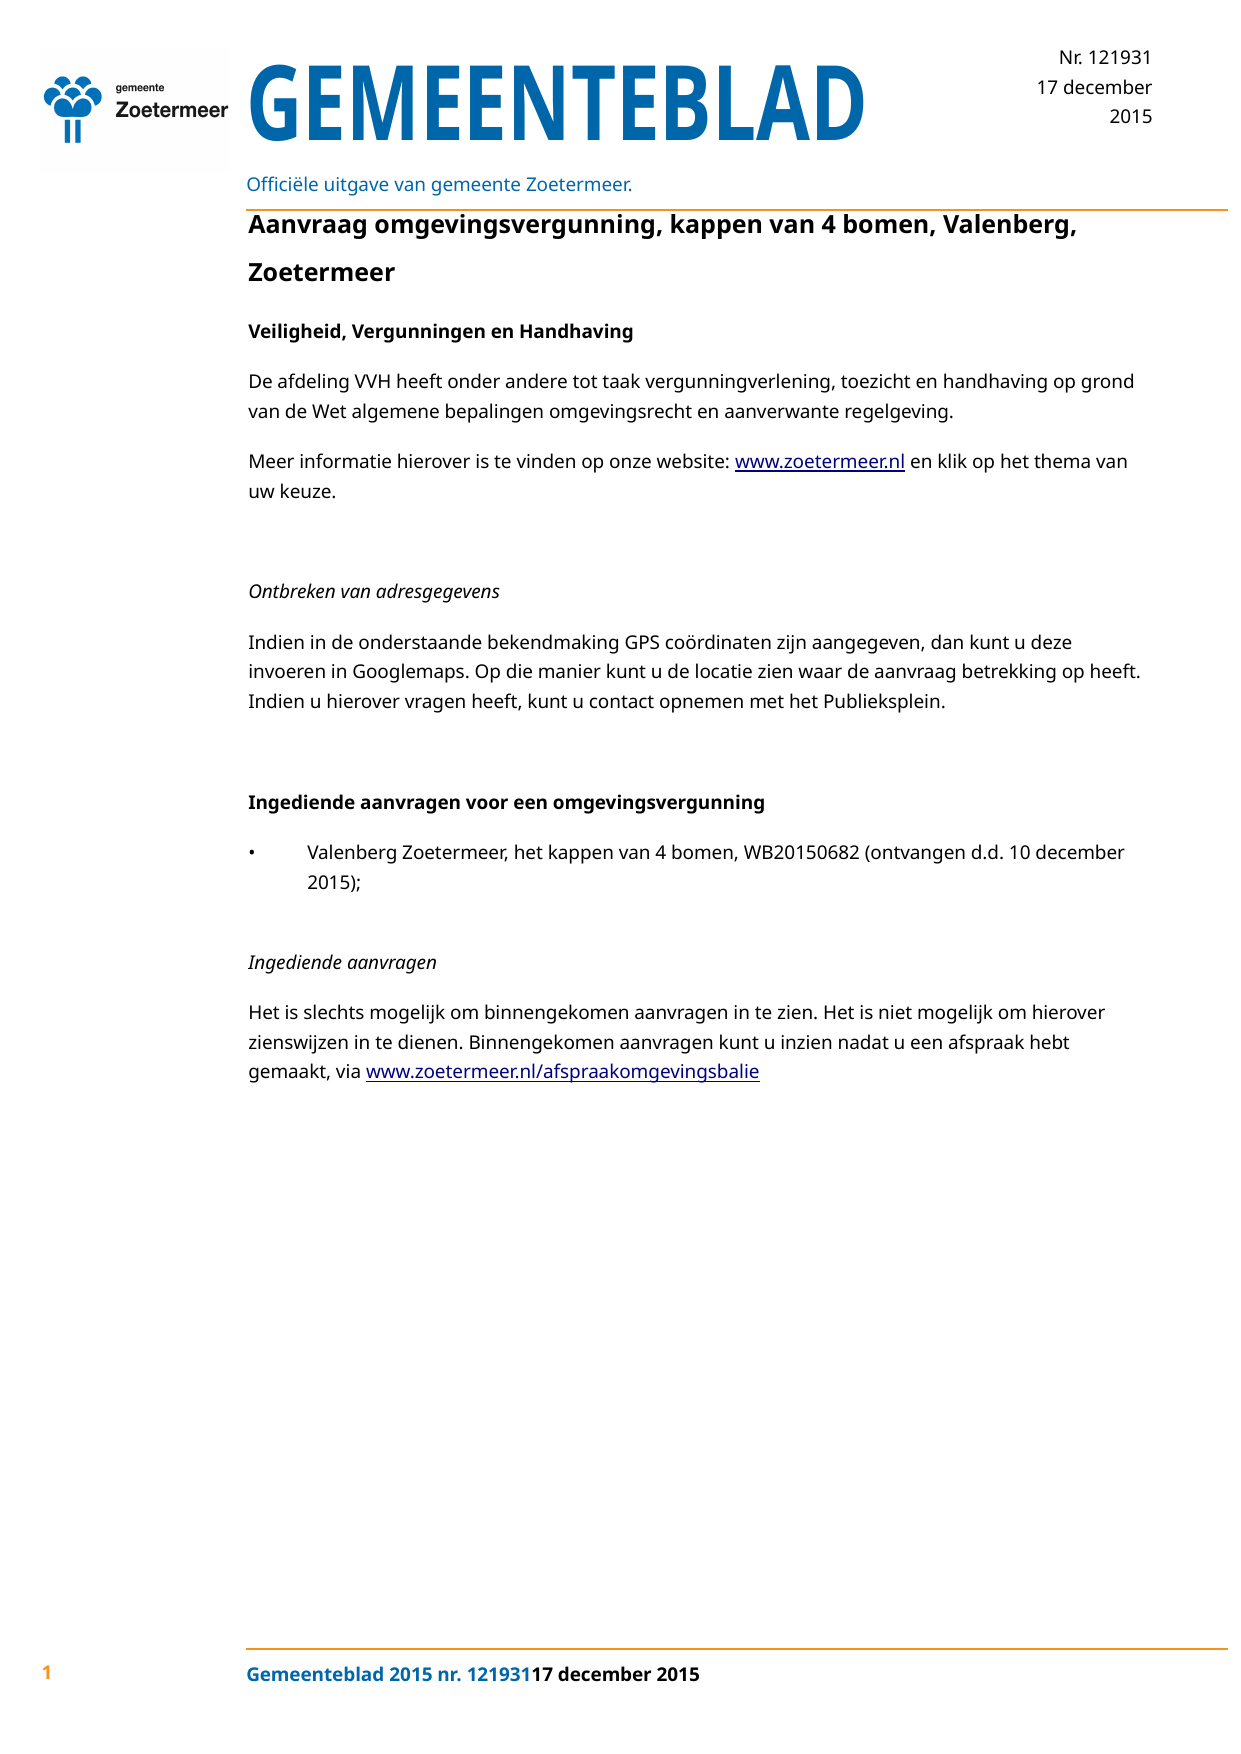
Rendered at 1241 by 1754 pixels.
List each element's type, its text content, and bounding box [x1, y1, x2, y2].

text Aanvraag omgevingsvergunning, kappen van 4 bomen, Valenberg, Zoetermeer [248, 211, 1152, 288]
text Ingediende aanvragen [248, 949, 1152, 975]
text Veiligheid, Vergunningen en Handhaving [248, 318, 1152, 344]
list Valenberg Zoetermeer, het kappen van 4 bomen, WB20150682 (ontvangen d.d. 10 december 2015); [248, 839, 1152, 895]
picture [41, 47, 231, 172]
text Ingediende aanvragen voor een omgevingsvergunning [248, 789, 1152, 815]
text Het is slechts mogelijk om binnengekomen aanvragen in te zien. Het is niet mogelijk om hierover zienswijzen in te dienen. Binnengekomen aanvragen kunt u inzien nadat u een afspraak hebt gemaakt, via www.zoetermeer.nl/afspraakomgevingsbalie [248, 999, 1152, 1084]
text De afdeling VVH heeft onder andere tot taak vergunningverlening, toezicht en handhaving op grond van de Wet algemene bepalingen omgevingsrecht en aanverwante regelgeving. [248, 368, 1152, 424]
text Meer informatie hierover is te vinden op onze website: www.zoetermeer.nl en klik op het thema van uw keuze. [248, 448, 1152, 504]
text Indien in de onderstaande bekendmaking GPS coördinaten zijn aangegeven, dan kunt u deze invoeren in Googlemaps. Op die manier kunt u de locatie zien waar de aanvraag betrekking op heeft. Indien u hierover vragen heeft, kunt u contact opnemen met het Publieksplein. [248, 629, 1152, 714]
text Ontbreken van adresgegevens [248, 579, 1152, 604]
